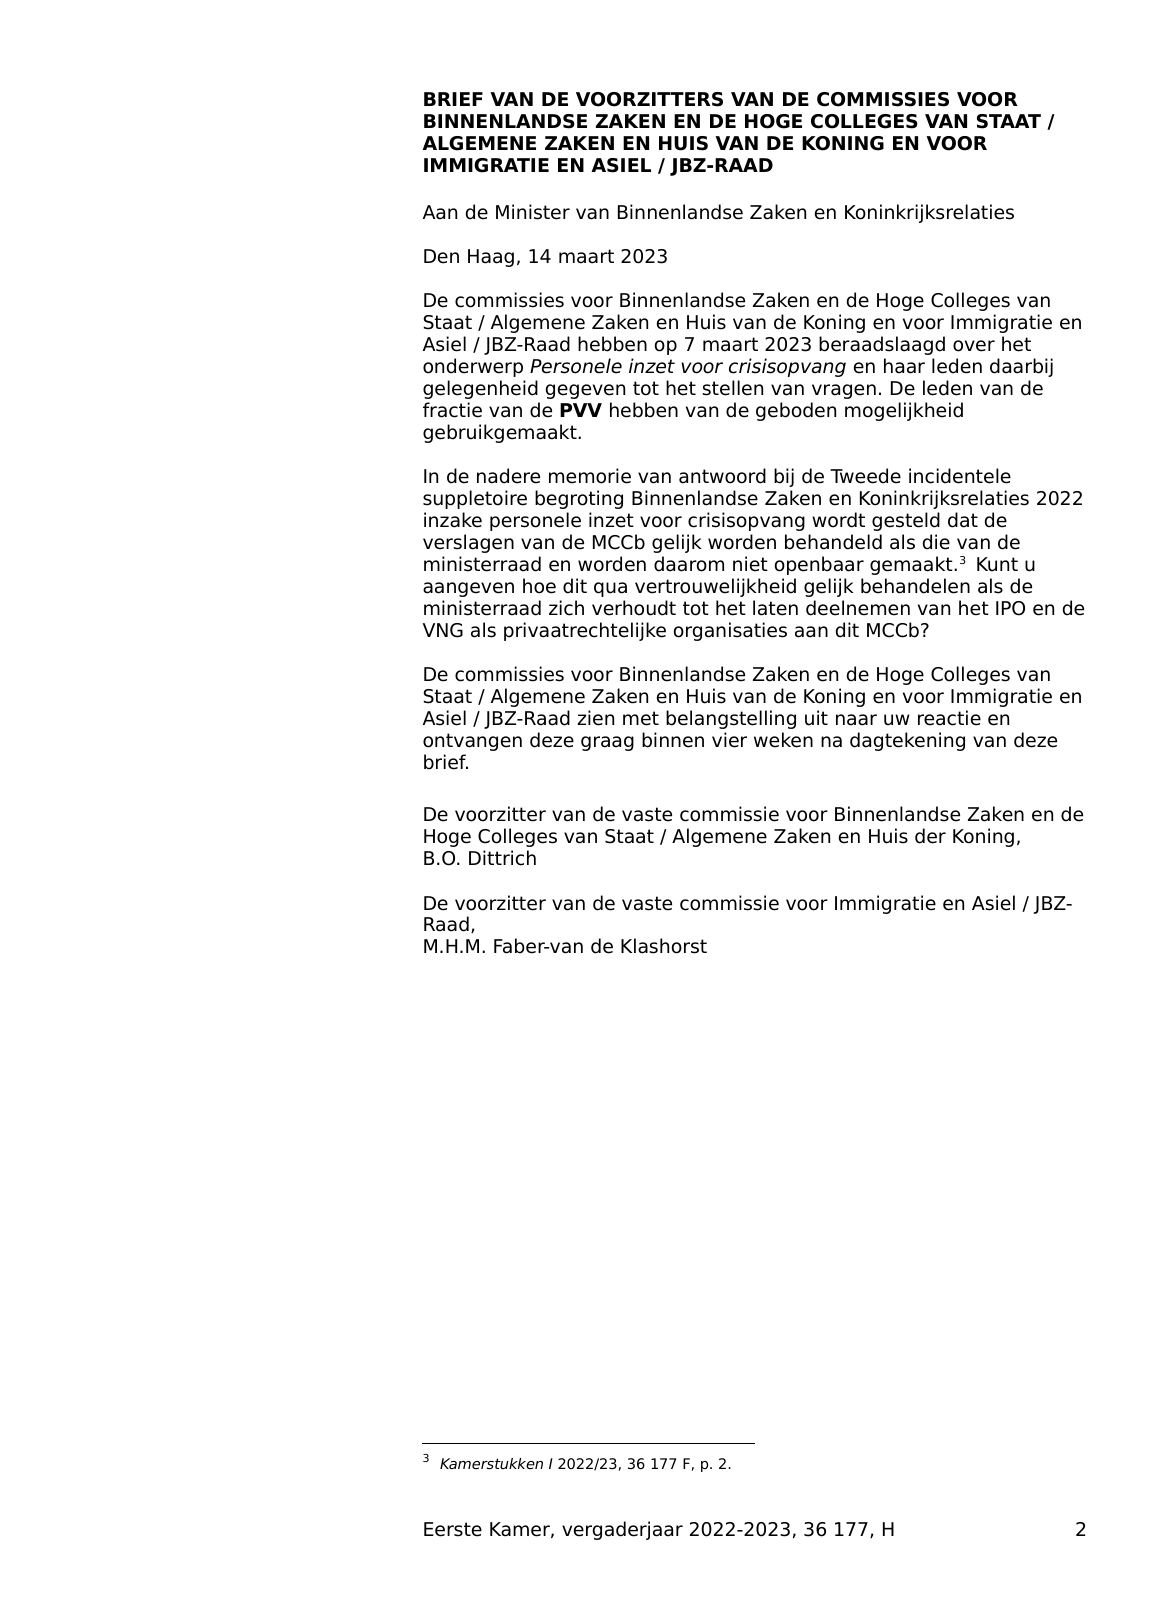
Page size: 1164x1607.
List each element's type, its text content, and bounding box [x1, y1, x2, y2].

text De commissies voor Binnenlandse Zaken en de Hoge Colleges van Staat / Algemene Zaken en Huis van de Koning en voor Immigratie en Asiel / JBZ-Raad hebben op 7 maart 2023 beraadslaagd over het onderwerp Personele inzet voor crisisopvang en haar leden daarbij gelegenheid gegeven tot het stellen van vragen. De leden van de fractie van de PVV hebben van de geboden mogelijkheid gebruikgemaakt. [422, 290, 1087, 444]
text In de nadere memorie van antwoord bij de Tweede incidentele suppletoire begroting Binnenlandse Zaken en Koninkrijksrelaties 2022 inzake personele inzet voor crisisopvang wordt gesteld dat de verslagen van de MCCb gelijk worden behandeld als die van de ministerraad en worden daarom niet openbaar gemaakt. Kunt u aangeven hoe dit qua vertrouwelijkheid gelijk behandelen als de ministerraad zich verhoudt tot het laten deelnemen van het IPO en de VNG als privaatrechtelijke organisaties aan dit MCCb? [422, 466, 1087, 642]
text Kamerstukken I 2022/23, 36 177 F, p. 2. [422, 1452, 1087, 1474]
subtitle BRIEF VAN DE VOORZITTERS VAN DE COMMISSIES VOOR BINNENLANDSE ZAKEN EN DE HOGE COLLEGES VAN STAAT / ALGEMENE ZAKEN EN HUIS VAN DE KONING EN VOOR IMMIGRATIE EN ASIEL / JBZ-RAAD [422, 89, 1087, 177]
text Aan de Minister van Binnenlandse Zaken en Koninkrijksrelaties [422, 202, 1087, 224]
text De commissies voor Binnenlandse Zaken en de Hoge Colleges van Staat / Algemene Zaken en Huis van de Koning en voor Immigratie en Asiel / JBZ-Raad zien met belangstelling uit naar uw reactie en ontvangen deze graag binnen vier weken na dagtekening van deze brief. [422, 664, 1087, 774]
text De voorzitter van de vaste commissie voor Binnenlandse Zaken en de Hoge Colleges van Staat / Algemene Zaken en Huis der Koning, B.O. Dittrich [422, 804, 1087, 870]
text De voorzitter van de vaste commissie voor Immigratie en Asiel / JBZ-Raad, M.H.M. Faber-van de Klashorst [422, 892, 1087, 958]
text Den Haag, 14 maart 2023 [422, 246, 1087, 268]
